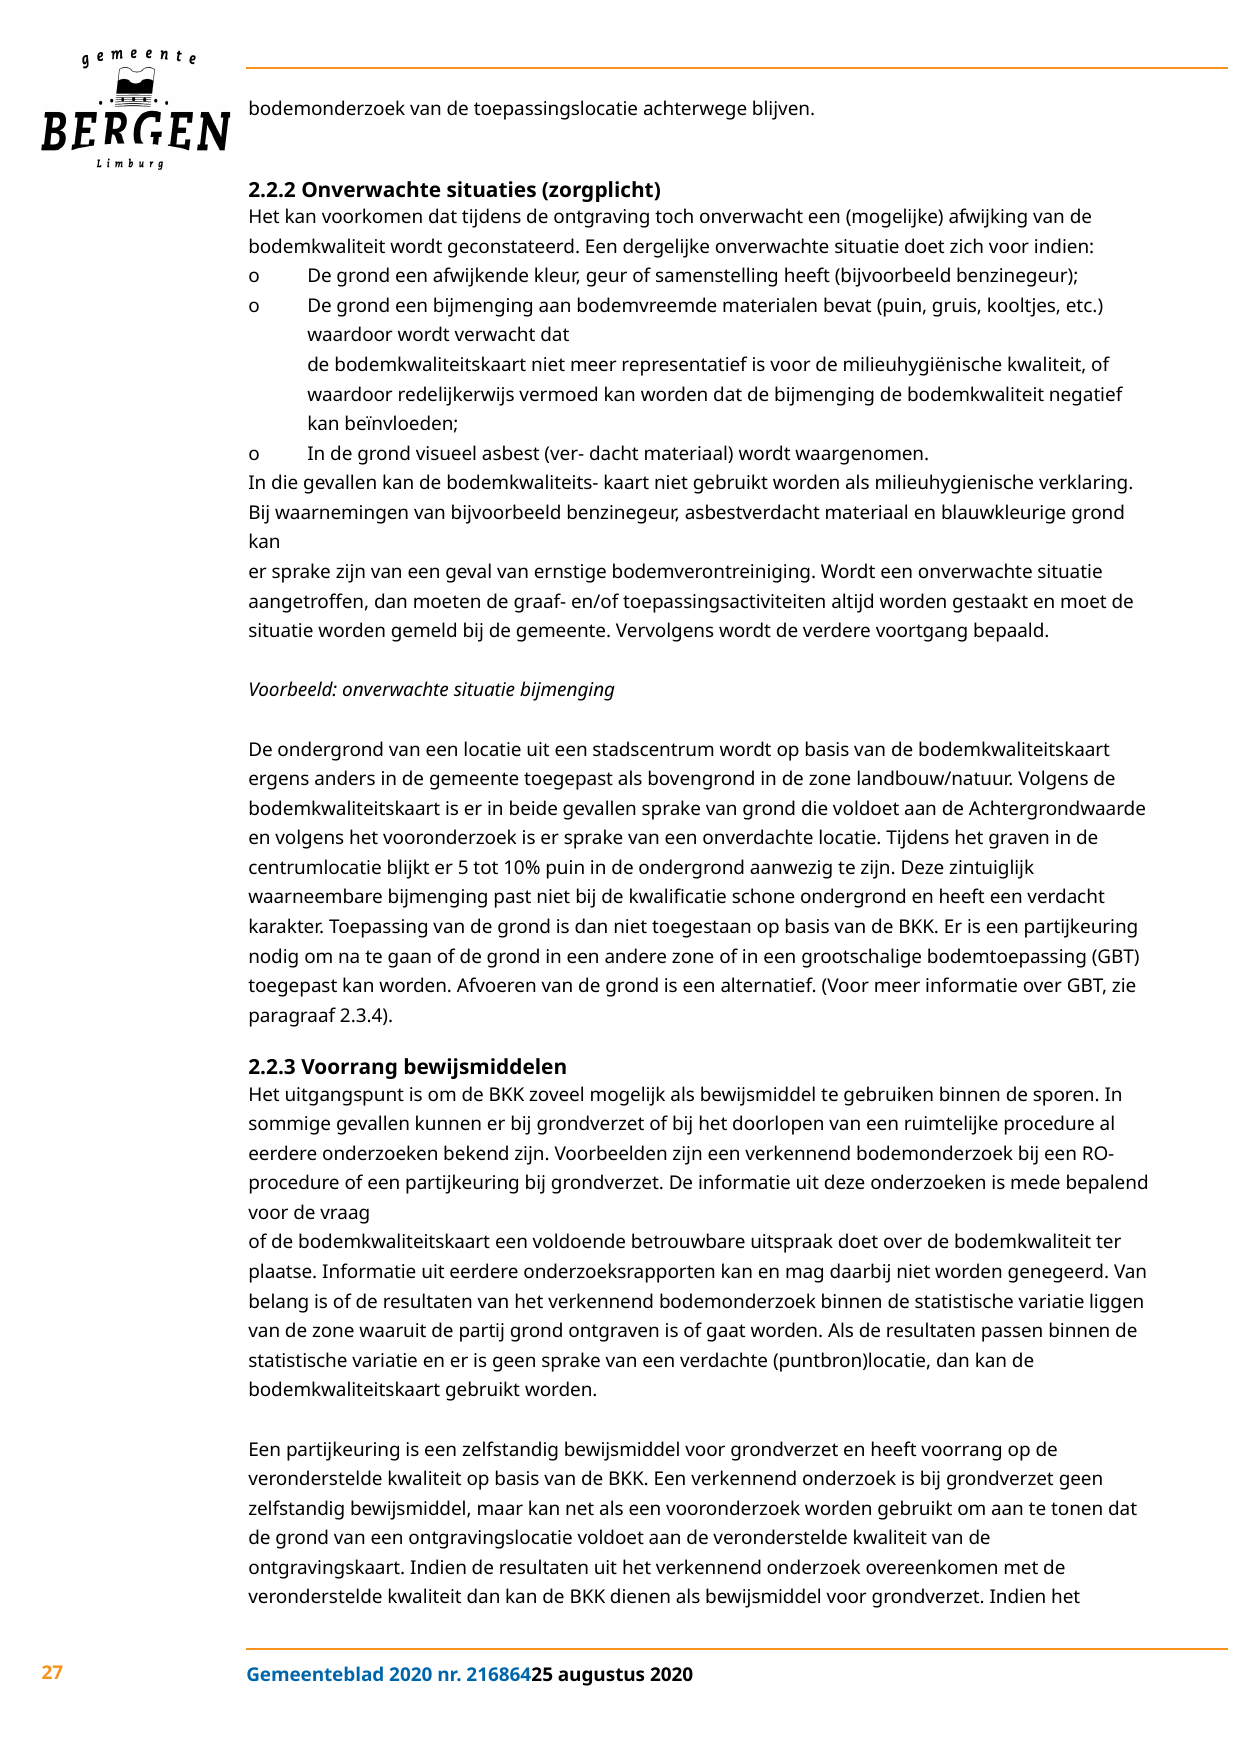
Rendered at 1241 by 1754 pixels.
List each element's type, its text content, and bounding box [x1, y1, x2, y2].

text Voorbeeld: onverwachte situatie bijmenging [248, 677, 1152, 702]
list de bodemkwaliteitskaart niet meer representatief is voor de milieuhygiënische kwaliteit, of waardoor redelijkerwijs vermoed kan worden dat de bijmenging de bodemkwaliteit negatief kan beïnvloeden; [248, 351, 1152, 436]
text 2.2.3 Voorrang bewijsmiddelen [248, 1052, 1152, 1081]
text bodemonderzoek van de toepassingslocatie achterwege blijven. [248, 95, 1152, 121]
list De grond een afwijkende kleur, geur of samenstelling heeft (bijvoorbeeld benzinegeur); [248, 262, 1152, 288]
list In de grond visueel asbest (ver- dacht materiaal) wordt waargenomen. [248, 440, 1152, 466]
text Het uitgangspunt is om de BKK zoveel mogelijk als bewijsmiddel te gebruiken binnen de sporen. In sommige gevallen kunnen er bij grondverzet of bij het doorlopen van een ruimtelijke procedure al eerdere onderzoeken bekend zijn. Voorbeelden zijn een verkennend bodemonderzoek bij een RO-procedure of een partijkeuring bij grondverzet. De informatie uit deze onderzoeken is mede bepalend voor de vraag [248, 1081, 1152, 1225]
text er sprake zijn van een geval van ernstige bodemverontreiniging. Wordt een onverwachte situatie aangetroffen, dan moeten de graaf- en/of toepassingsactiviteiten altijd worden gestaakt en moet de situatie worden gemeld bij de gemeente. Vervolgens wordt de verdere voortgang bepaald. [248, 558, 1152, 643]
text bodemkwaliteit wordt geconstateerd. Een dergelijke onverwachte situatie doet zich voor indien: [248, 233, 1152, 258]
text Het kan voorkomen dat tijdens de ontgraving toch onverwacht een (mogelijke) afwijking van de [248, 203, 1152, 229]
text De ondergrond van een locatie uit een stadscentrum wordt op basis van de bodemkwaliteitskaart ergens anders in de gemeente toegepast als bovengrond in de zone landbouw/natuur. Volgens de bodemkwaliteitskaart is er in beide gevallen sprake van grond die voldoet aan de Achtergrondwaarde en volgens het vooronderzoek is er sprake van een onverdachte locatie. Tijdens het graven in de centrumlocatie blijkt er 5 tot 10% puin in de ondergrond aanwezig te zijn. Deze zintuiglijk waarneembare bijmenging past niet bij de kwalificatie schone ondergrond en heeft een verdacht karakter. Toepassing van de grond is dan niet toegestaan op basis van de BKK. Er is een partijkeuring nodig om na te gaan of de grond in een andere zone of in een grootschalige bodemtoepassing (GBT) toegepast kan worden. Afvoeren van de grond is een alternatief. (Voor meer informatie over GBT, zie paragraaf 2.3.4). [248, 736, 1152, 1028]
text Een partijkeuring is een zelfstandig bewijsmiddel voor grondverzet en heeft voorrang op de veronderstelde kwaliteit op basis van de BKK. Een verkennend onderzoek is bij grondverzet geen zelfstandig bewijsmiddel, maar kan net als een vooronderzoek worden gebruikt om aan te tonen dat de grond van een ontgravingslocatie voldoet aan de veronderstelde kwaliteit van de ontgravingskaart. Indien de resultaten uit het verkennend onderzoek overeenkomen met de veronderstelde kwaliteit dan kan de BKK dienen als bewijsmiddel voor grondverzet. Indien het [248, 1436, 1152, 1609]
list De grond een bijmenging aan bodemvreemde materialen bevat (puin, gruis, kooltjes, etc.) waardoor wordt verwacht dat [248, 292, 1152, 347]
picture [41, 47, 231, 172]
text 2.2.2 Onverwachte situaties (zorgplicht) [248, 175, 1152, 203]
text of de bodemkwaliteitskaart een voldoende betrouwbare uitspraak doet over de bodemkwaliteit ter plaatse. Informatie uit eerdere onderzoeksrapporten kan en mag daarbij niet worden genegeerd. Van belang is of de resultaten van het verkennend bodemonderzoek binnen de statistische variatie liggen van de zone waaruit de partij grond ontgraven is of gaat worden. Als de resultaten passen binnen de statistische variatie en er is geen sprake van een verdachte (puntbron)locatie, dan kan de bodemkwaliteitskaart gebruikt worden. [248, 1229, 1152, 1402]
text In die gevallen kan de bodemkwaliteits- kaart niet gebruikt worden als milieuhygienische verklaring. Bij waarnemingen van bijvoorbeeld benzinegeur, asbestverdacht materiaal en blauwkleurige grond kan [248, 469, 1152, 554]
